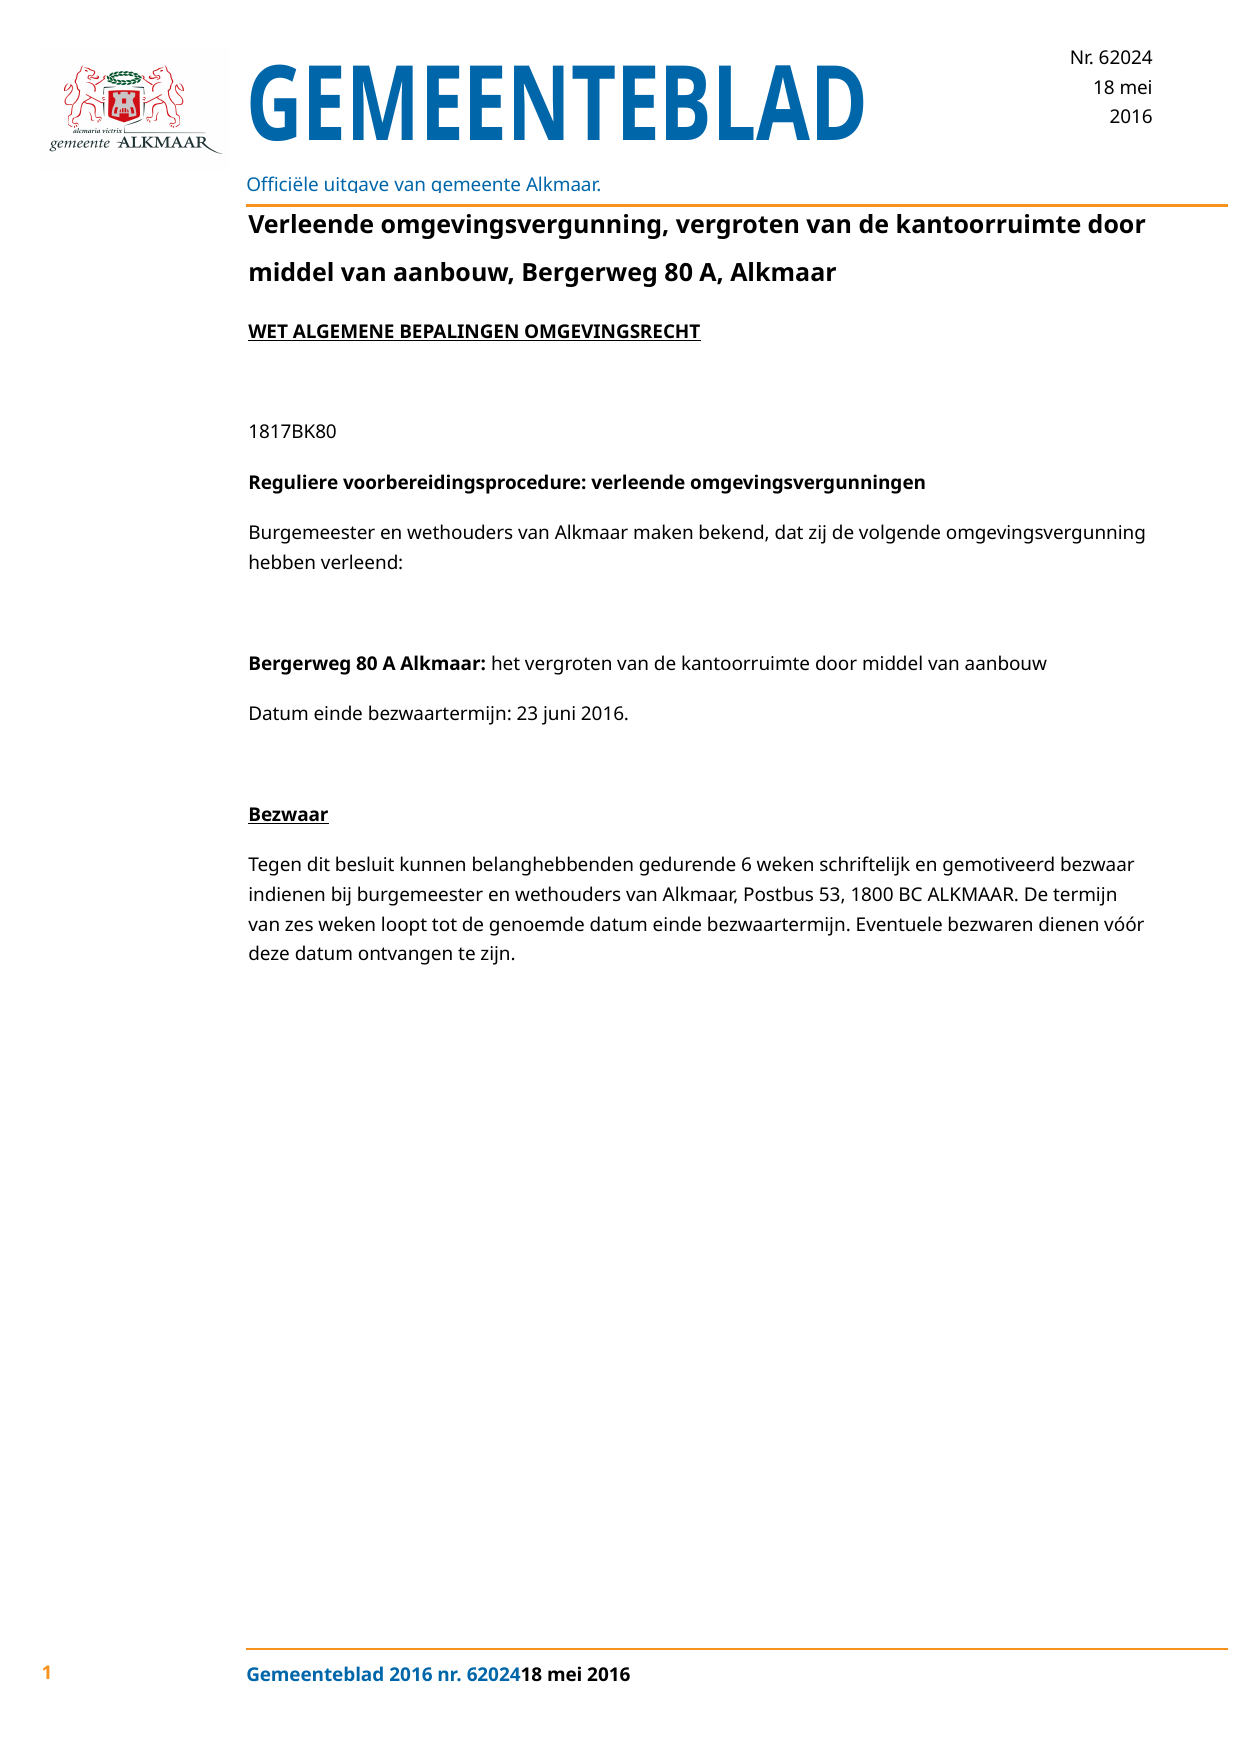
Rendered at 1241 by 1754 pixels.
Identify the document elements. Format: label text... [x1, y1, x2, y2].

text 1817BK80 [248, 419, 1152, 444]
text Verleende omgevingsvergunning, vergroten van de kantoorruimte door middel van aanbouw, Bergerweg 80 A, Alkmaar [248, 207, 1152, 288]
text Datum einde bezwaartermijn: 23 juni 2016. [248, 700, 1152, 726]
text Reguliere voorbereidingsprocedure: verleende omgevingsvergunningen [248, 469, 1152, 495]
text Tegen dit besluit kunnen belanghebbenden gedurende 6 weken schriftelijk en gemotiveerd bezwaar indienen bij burgemeester en wethouders van Alkmaar, Postbus 53, 1800 BC ALKMAAR. De termijn van zes weken loopt tot de genoemde datum einde bezwaartermijn. Eventuele bezwaren dienen vóór deze datum ontvangen te zijn. [248, 852, 1152, 966]
picture [41, 47, 231, 172]
text WET ALGEMENE BEPALINGEN OMGEVINGSRECHT [248, 318, 1152, 344]
text Burgemeester en wethouders van Alkmaar maken bekend, dat zij de volgende omgevingsvergunning hebben verleend: [248, 519, 1152, 575]
text Bergerweg 80 A Alkmaar: het vergroten van de kantoorruimte door middel van aanbouw [248, 650, 1152, 676]
text Bezwaar [248, 801, 1152, 827]
